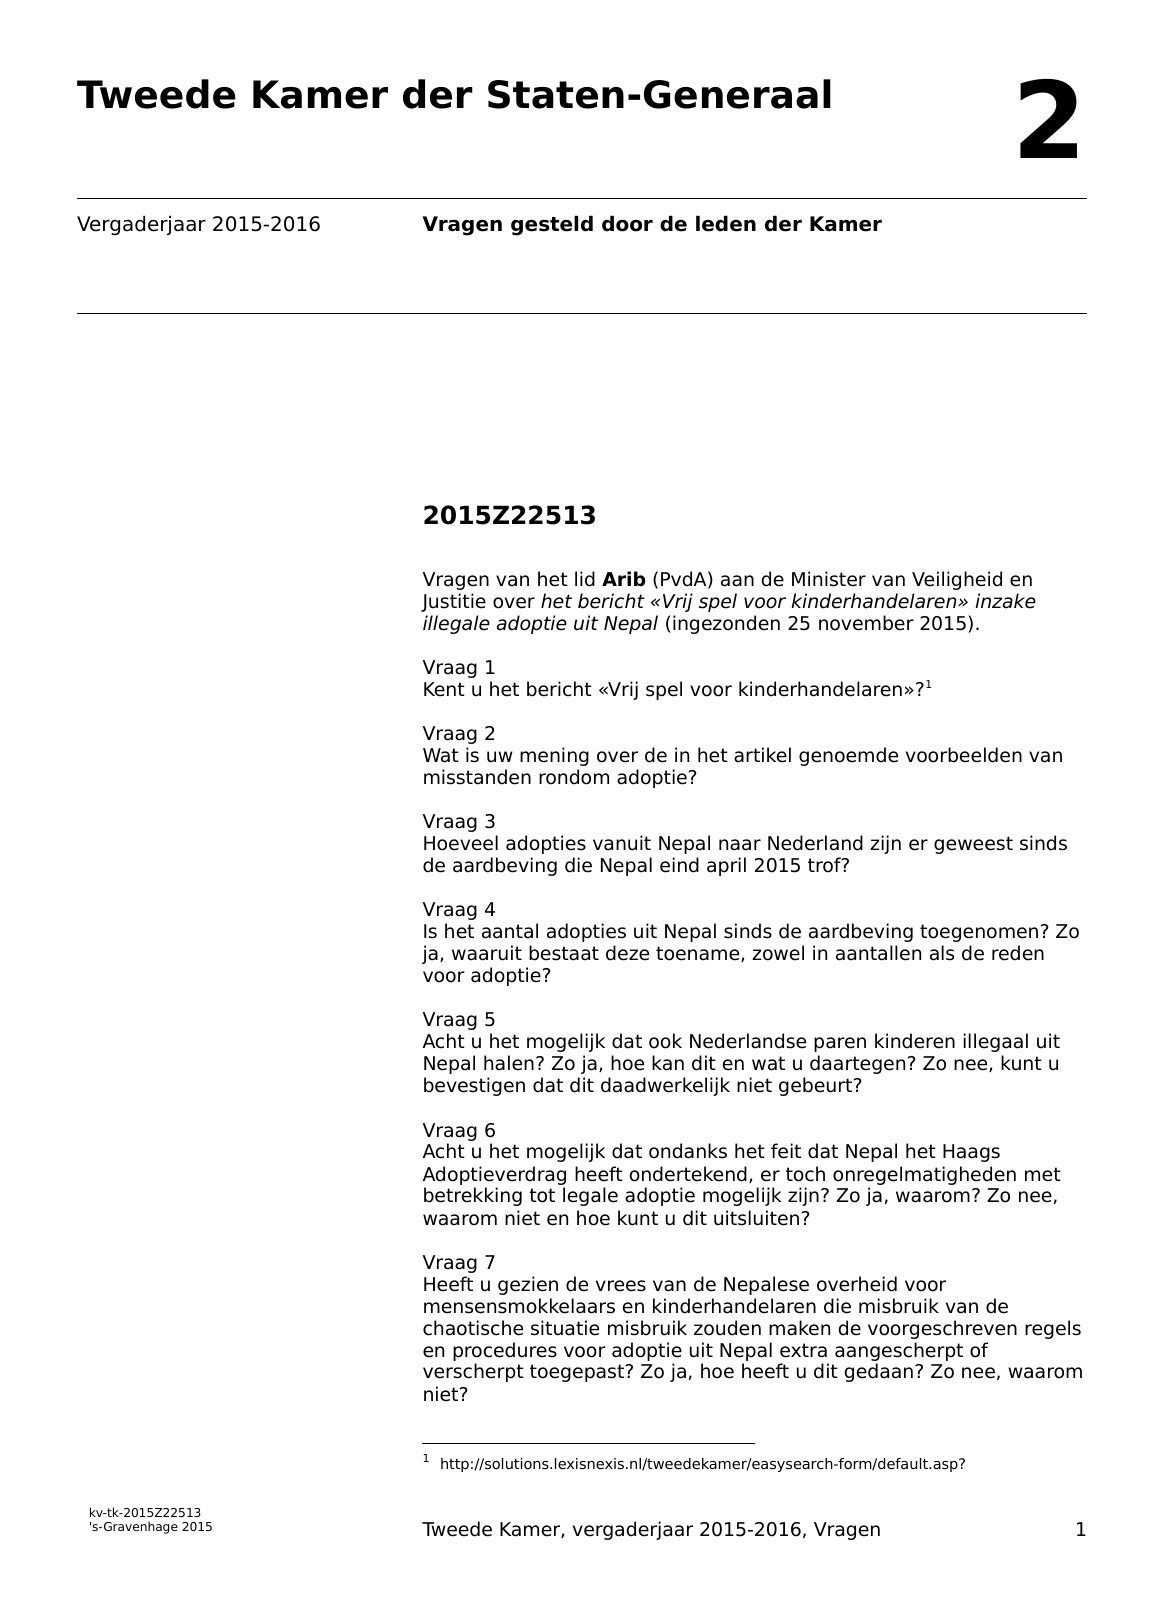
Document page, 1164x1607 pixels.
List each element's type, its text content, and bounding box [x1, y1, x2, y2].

text Acht u het mogelijk dat ondanks het feit dat Nepal het Haags Adoptieverdrag heeft ondertekend, er toch onregelmatigheden met betrekking tot legale adoptie mogelijk zijn? Zo ja, waarom? Zo nee, waarom niet en hoe kunt u dit uitsluiten? [422, 1141, 1087, 1229]
text Vraag 1 [422, 657, 1087, 679]
text Wat is uw mening over de in het artikel genoemde voorbeelden van misstanden rondom adoptie? [422, 745, 1087, 789]
text Vraag 2 [422, 723, 1087, 745]
text Vraag 4 [422, 899, 1087, 921]
text 2015Z22513 [422, 501, 1087, 531]
text Vraag 6 [422, 1119, 1087, 1141]
text Hoeveel adopties vanuit Nepal naar Nederland zijn er geweest sinds de aardbeving die Nepal eind april 2015 trof? [422, 833, 1087, 877]
table_cell Vragen gesteld door de leden der Kamer [422, 199, 1087, 313]
text http://solutions.lexisnexis.nl/tweedekamer/easysearch-form/default.asp? [422, 1452, 1087, 1474]
text Vraag 7 [422, 1252, 1087, 1273]
text 's-Gravenhage 2015 [88, 1520, 323, 1534]
text Vragen van het lid Arib (PvdA) aan de Minister van Veiligheid en Justitie over het bericht «Vrij spel voor kinderhandelaren» inzake illegale adoptie uit Nepal (ingezonden 25 november 2015). [422, 569, 1087, 635]
table_header Tweede Kamer der Staten-Generaal [77, 59, 886, 198]
text Is het aantal adopties uit Nepal sinds de aardbeving toegenomen? Zo ja, waaruit bestaat deze toename, zowel in aantallen als de reden voor adoptie? [422, 921, 1087, 987]
table_header 2 [886, 59, 1087, 198]
text Vraag 5 [422, 1009, 1087, 1031]
table_cell Vergaderjaar 2015-2016 [77, 199, 422, 313]
text kv-tk-2015Z22513 [88, 1506, 323, 1520]
text Vraag 3 [422, 811, 1087, 833]
text Heeft u gezien de vrees van de Nepalese overheid voor mensensmokkelaars en kinderhandelaren die misbruik van de chaotische situatie misbruik zouden maken de voorgeschreven regels en procedures voor adoptie uit Nepal extra aangescherpt of verscherpt toegepast? Zo ja, hoe heeft u dit gedaan? Zo nee, waarom niet? [422, 1273, 1087, 1405]
text Acht u het mogelijk dat ook Nederlandse paren kinderen illegaal uit Nepal halen? Zo ja, hoe kan dit en wat u daartegen? Zo nee, kunt u bevestigen dat dit daadwerkelijk niet gebeurt? [422, 1031, 1087, 1097]
text Kent u het bericht «Vrij spel voor kinderhandelaren»? [422, 679, 1087, 701]
